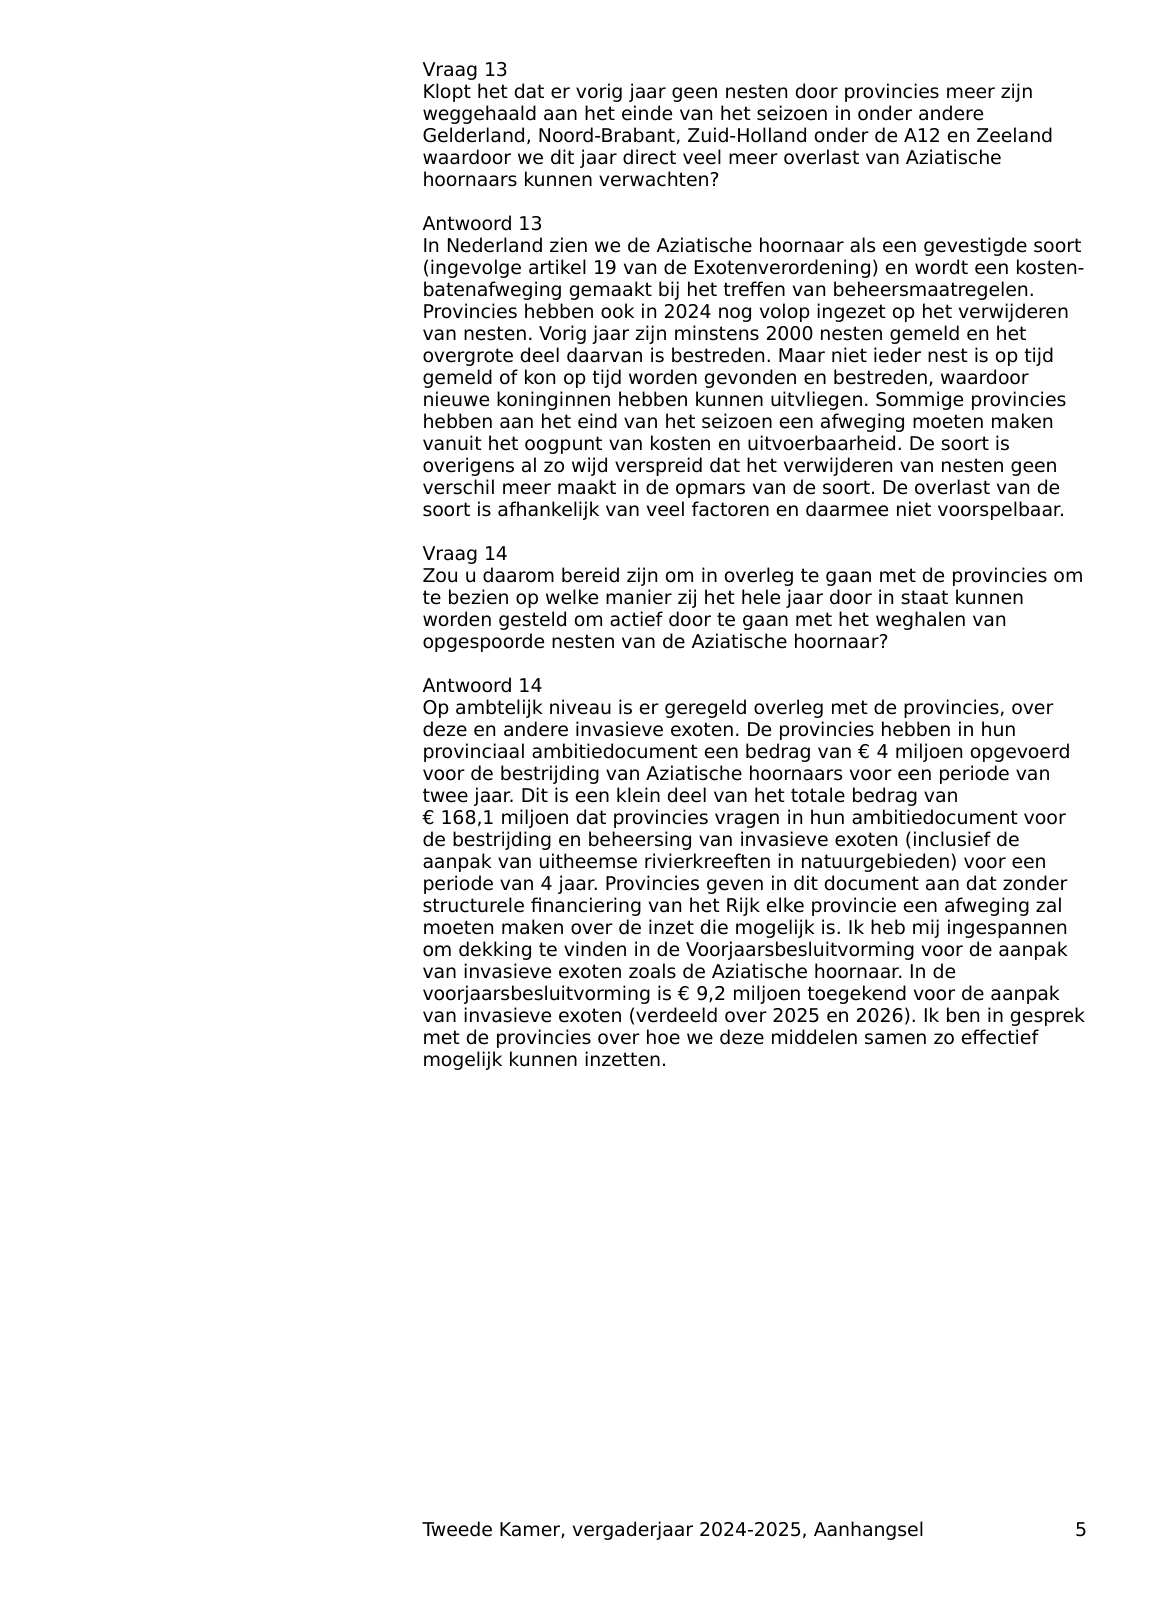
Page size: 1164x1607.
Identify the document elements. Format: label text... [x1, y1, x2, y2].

text Klopt het dat er vorig jaar geen nesten door provincies meer zijn weggehaald aan het einde van het seizoen in onder andere Gelderland, Noord-Brabant, Zuid-Holland onder de A12 en Zeeland waardoor we dit jaar direct veel meer overlast van Aziatische hoornaars kunnen verwachten? [422, 81, 1087, 191]
text Antwoord 13 [422, 213, 1087, 235]
text Op ambtelijk niveau is er geregeld overleg met de provincies, over deze en andere invasieve exoten. De provincies hebben in hun provinciaal ambitiedocument een bedrag van € 4 miljoen opgevoerd voor de bestrijding van Aziatische hoornaars voor een periode van twee jaar. Dit is een klein deel van het totale bedrag van € 168,1 miljoen dat provincies vragen in hun ambitiedocument voor de bestrijding en beheersing van invasieve exoten (inclusief de aanpak van uitheemse rivierkreeften in natuurgebieden) voor een periode van 4 jaar. Provincies geven in dit document aan dat zonder structurele financiering van het Rijk elke provincie een afweging zal moeten maken over de inzet die mogelijk is. Ik heb mij ingespannen om dekking te vinden in de Voorjaarsbesluitvorming voor de aanpak van invasieve exoten zoals de Aziatische hoornaar. In de voorjaarsbesluitvorming is € 9,2 miljoen toegekend voor de aanpak van invasieve exoten (verdeeld over 2025 en 2026). Ik ben in gesprek met de provincies over hoe we deze middelen samen zo effectief mogelijk kunnen inzetten. [422, 697, 1087, 1071]
text Antwoord 14 [422, 675, 1087, 697]
text In Nederland zien we de Aziatische hoornaar als een gevestigde soort (ingevolge artikel 19 van de Exotenverordening) en wordt een kosten-batenafweging gemaakt bij het treffen van beheersmaatregelen. Provincies hebben ook in 2024 nog volop ingezet op het verwijderen van nesten. Vorig jaar zijn minstens 2000 nesten gemeld en het overgrote deel daarvan is bestreden. Maar niet ieder nest is op tijd gemeld of kon op tijd worden gevonden en bestreden, waardoor nieuwe koninginnen hebben kunnen uitvliegen. Sommige provincies hebben aan het eind van het seizoen een afweging moeten maken vanuit het oogpunt van kosten en uitvoerbaarheid. De soort is overigens al zo wijd verspreid dat het verwijderen van nesten geen verschil meer maakt in de opmars van de soort. De overlast van de soort is afhankelijk van veel factoren en daarmee niet voorspelbaar. [422, 235, 1087, 521]
text Vraag 14 [422, 543, 1087, 565]
text Zou u daarom bereid zijn om in overleg te gaan met de provincies om te bezien op welke manier zij het hele jaar door in staat kunnen worden gesteld om actief door te gaan met het weghalen van opgespoorde nesten van de Aziatische hoornaar? [422, 565, 1087, 653]
text Vraag 13 [422, 59, 1087, 81]
